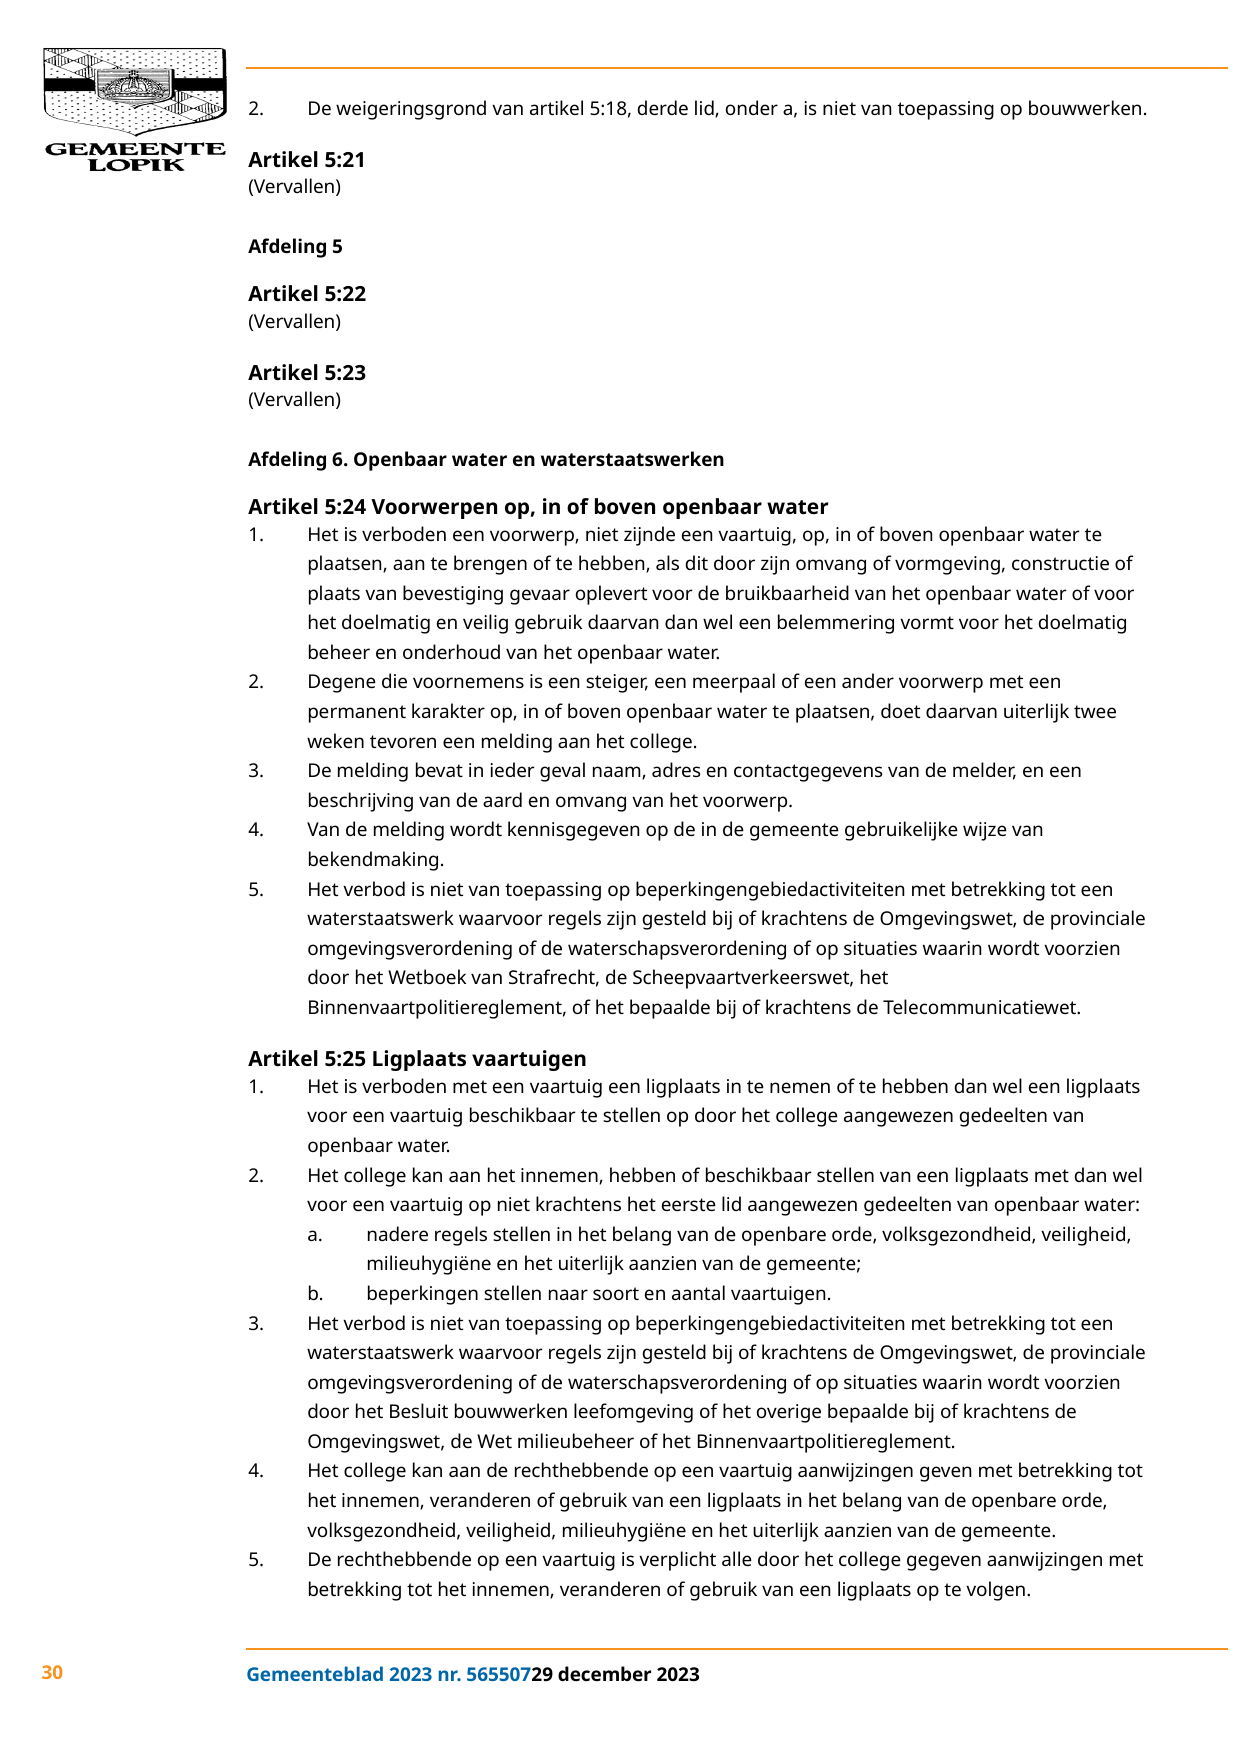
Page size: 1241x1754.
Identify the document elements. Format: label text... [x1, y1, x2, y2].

list Het is verboden met een vaartuig een ligplaats in te nemen of te hebben dan wel een ligplaats voor een vaartuig beschikbaar te stellen op door het college aangewezen gedeelten van openbaar water. [248, 1073, 1152, 1158]
text Artikel 5:25 Ligplaats vaartuigen [248, 1044, 1152, 1073]
text Afdeling 5 [248, 233, 1152, 258]
list De rechthebbende op een vaartuig is verplicht alle door het college gegeven aanwijzingen met betrekking tot het innemen, veranderen of gebruik van een ligplaats op te volgen. [248, 1546, 1152, 1602]
list Het verbod is niet van toepassing op beperkingengebiedactiviteiten met betrekking tot een waterstaatswerk waarvoor regels zijn gesteld bij of krachtens de Omgevingswet, de provinciale omgevingsverordening of de waterschapsverordening of op situaties waarin wordt voorzien door het Besluit bouwwerken leefomgeving of het overige bepaalde bij of krachtens de Omgevingswet, de Wet milieubeheer of het Binnenvaartpolitiereglement. [248, 1310, 1152, 1454]
list Degene die voornemens is een steiger, een meerpaal of een ander voorwerp met een permanent karakter op, in of boven openbaar water te plaatsen, doet daarvan uiterlijk twee weken tevoren een melding aan het college. [248, 669, 1152, 754]
list beperkingen stellen naar soort en aantal vaartuigen. [307, 1280, 1152, 1306]
list Van de melding wordt kennisgegeven op de in de gemeente gebruikelijke wijze van bekendmaking. [248, 817, 1152, 872]
list Het college kan aan de rechthebbende op een vaartuig aanwijzingen geven met betrekking tot het innemen, veranderen of gebruik van een ligplaats in het belang van de openbare orde, volksgezondheid, veiligheid, milieuhygiëne en het uiterlijk aanzien van de gemeente. [248, 1458, 1152, 1542]
list Het is verboden een voorwerp, niet zijnde een vaartuig, op, in of boven openbaar water te plaatsen, aan te brengen of te hebben, als dit door zijn omvang of vormgeving, constructie of plaats van bevestiging gevaar oplevert voor de bruikbaarheid van het openbaar water of voor het doelmatig en veilig gebruik daarvan dan wel een belemmering vormt voor het doelmatig beheer en onderhoud van het openbaar water. [248, 521, 1152, 665]
text Artikel 5:23 [248, 358, 1152, 387]
list De weigeringsgrond van artikel 5:18, derde lid, onder a, is niet van toepassing op bouwwerken. [248, 95, 1152, 121]
text Artikel 5:24 Voorwerpen op, in of boven openbaar water [248, 492, 1152, 521]
text (Vervallen) [248, 308, 1152, 333]
list nadere regels stellen in het belang van de openbare orde, volksgezondheid, veiligheid, milieuhygiëne en het uiterlijk aanzien van de gemeente; [307, 1221, 1152, 1276]
text Artikel 5:22 [248, 279, 1152, 308]
text (Vervallen) [248, 174, 1152, 199]
list Het verbod is niet van toepassing op beperkingengebiedactiviteiten met betrekking tot een waterstaatswerk waarvoor regels zijn gesteld bij of krachtens de Omgevingswet, de provinciale omgevingsverordening of de waterschapsverordening of op situaties waarin wordt voorzien door het Wetboek van Strafrecht, de Scheepvaartverkeerswet, het Binnenvaartpolitiereglement, of het bepaalde bij of krachtens de Telecommunicatiewet. [248, 876, 1152, 1020]
list Het college kan aan het innemen, hebben of beschikbaar stellen van een ligplaats met dan wel voor een vaartuig op niet krachtens het eerste lid aangewezen gedeelten van openbaar water: [248, 1162, 1152, 1217]
text Artikel 5:21 [248, 145, 1152, 174]
text Afdeling 6. Openbaar water en waterstaatswerken [248, 446, 1152, 472]
list De melding bevat in ieder geval naam, adres en contactgegevens van de melder, en een beschrijving van de aard en omvang van het voorwerp. [248, 757, 1152, 813]
text (Vervallen) [248, 387, 1152, 412]
picture [41, 47, 231, 172]
